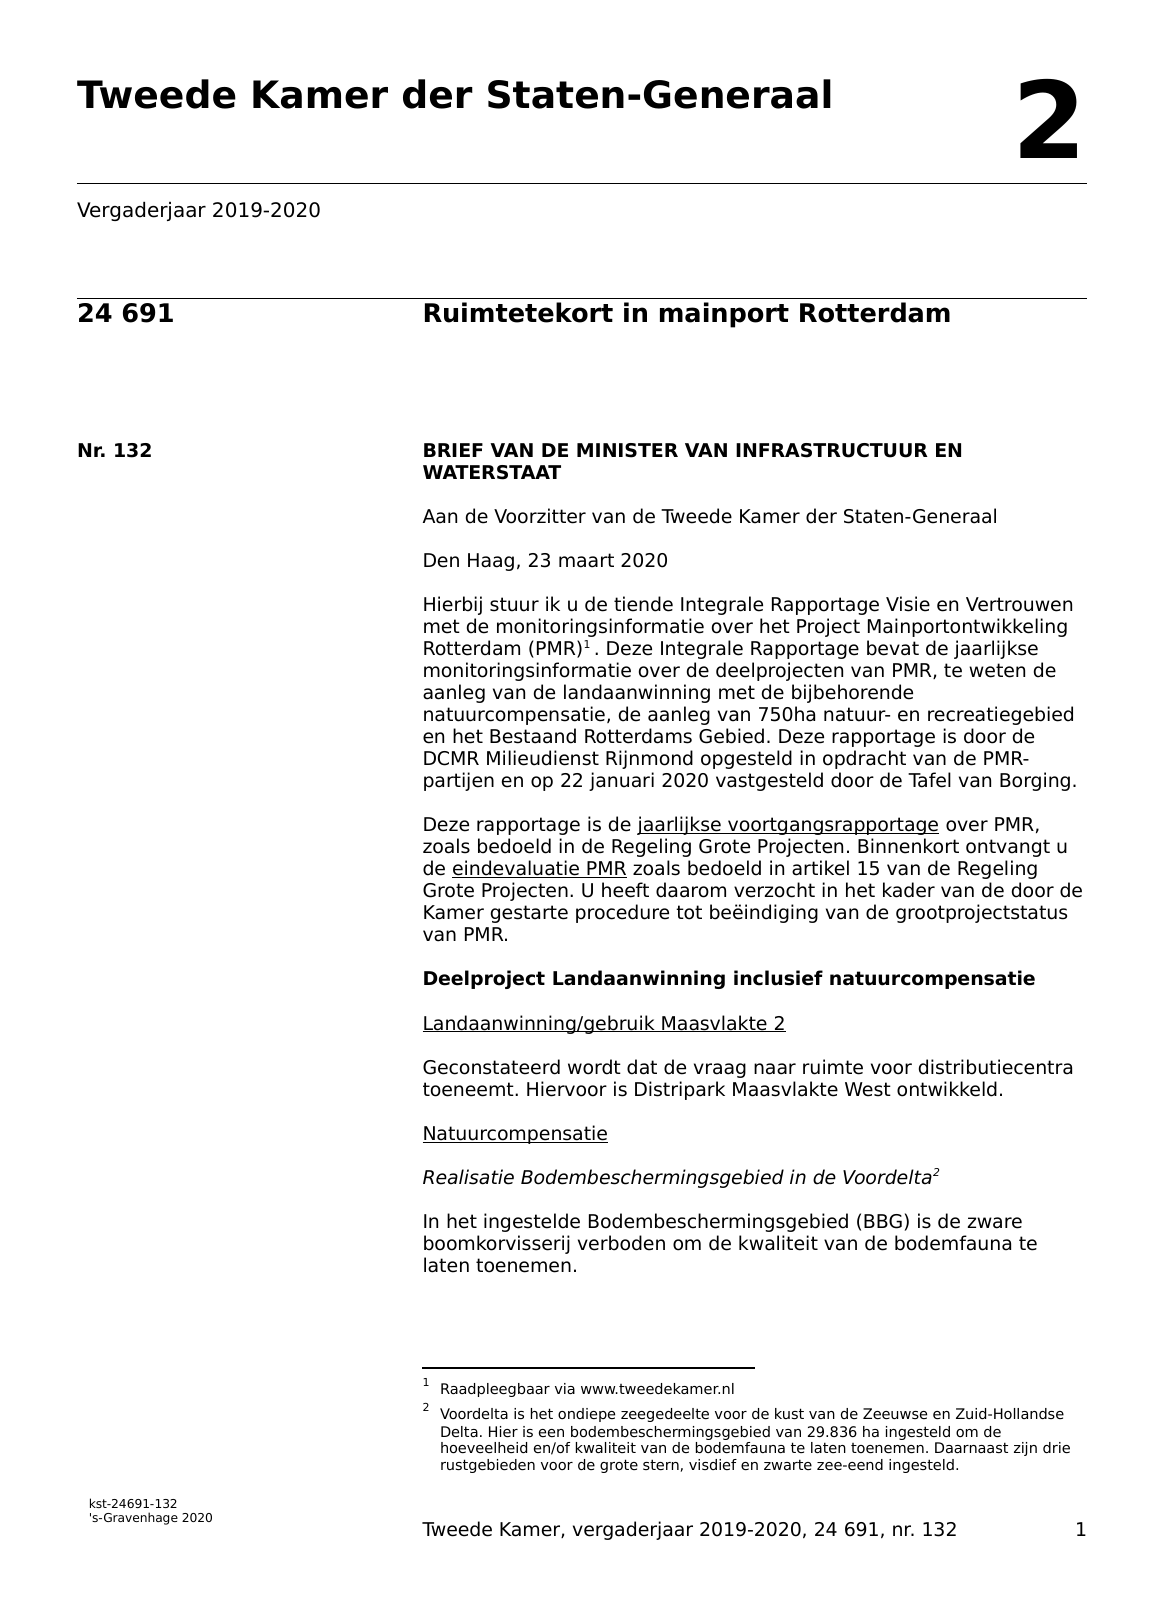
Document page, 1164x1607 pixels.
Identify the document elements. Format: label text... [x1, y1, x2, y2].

subtitle Landaanwinning/gebruik Maasvlakte 2 [422, 1012, 1087, 1034]
text Geconstateerd wordt dat de vraag naar ruimte voor distributiecentra toeneemt. Hiervoor is Distripark Maasvlakte West ontwikkeld. [422, 1057, 1087, 1101]
text Voordelta is het ondiepe zeegedeelte voor de kust van de Zeeuwse en Zuid-Hollandse Delta. Hier is een bodembeschermingsgebied van 29.836 ha ingesteld om de hoeveelheid en/of kwaliteit van de bodemfauna te laten toenemen. Daarnaast zijn drie rustgebieden voor de grote stern, visdief en zwarte zee-eend ingesteld. [422, 1402, 1087, 1474]
text Hierbij stuur ik u de tiende Integrale Rapportage Visie en Vertrouwen met de monitoringsinformatie over het Project Mainportontwikkeling Rotterdam (PMR). Deze Integrale Rapportage bevat de jaarlijkse monitoringsinformatie over de deelprojecten van PMR, te weten de aanleg van de landaanwinning met de bijbehorende natuurcompensatie, de aanleg van 750ha natuur- en recreatiegebied en het Bestaand Rotterdams Gebied. Deze rapportage is door de DCMR Milieudienst Rijnmond opgesteld in opdracht van de PMR-partijen en op 22 januari 2020 vastgesteld door de Tafel van Borging. [422, 594, 1087, 792]
table_cell Vergaderjaar 2019-2020 [77, 184, 1087, 298]
table_header 2 [886, 59, 1087, 183]
text Deze rapportage is de jaarlijkse voortgangsrapportage over PMR, zoals bedoeld in de Regeling Grote Projecten. Binnenkort ontvangt u de eindevaluatie PMR zoals bedoeld in artikel 15 van de Regeling Grote Projecten. U heeft daarom verzocht in het kader van de door de Kamer gestarte procedure tot beëindiging van de grootprojectstatus van PMR. [422, 814, 1087, 946]
subtitle 24 691 Ruimtetekort in mainport Rotterdam [77, 299, 1087, 329]
table_header Tweede Kamer der Staten-Generaal [77, 59, 886, 183]
text In het ingestelde Bodembeschermingsgebied (BBG) is de zware boomkorvisserij verboden om de kwaliteit van de bodemfauna te laten toenemen. [422, 1211, 1087, 1277]
subtitle Nr. 132 BRIEF VAN DE MINISTER VAN INFRASTRUCTUUR EN WATERSTAAT [77, 440, 1087, 484]
text 's-Gravenhage 2020 [88, 1511, 323, 1525]
subtitle Natuurcompensatie [422, 1123, 1087, 1145]
text kst-24691-132 [88, 1497, 323, 1511]
text Den Haag, 23 maart 2020 [422, 550, 1087, 572]
text Raadpleegbaar via www.tweedekamer.nl [422, 1377, 1087, 1399]
subtitle Deelproject Landaanwinning inclusief natuurcompensatie [422, 968, 1087, 990]
subtitle Realisatie Bodembeschermingsgebied in de Voordelta [422, 1167, 1087, 1189]
text Aan de Voorzitter van de Tweede Kamer der Staten-Generaal [422, 506, 1087, 528]
